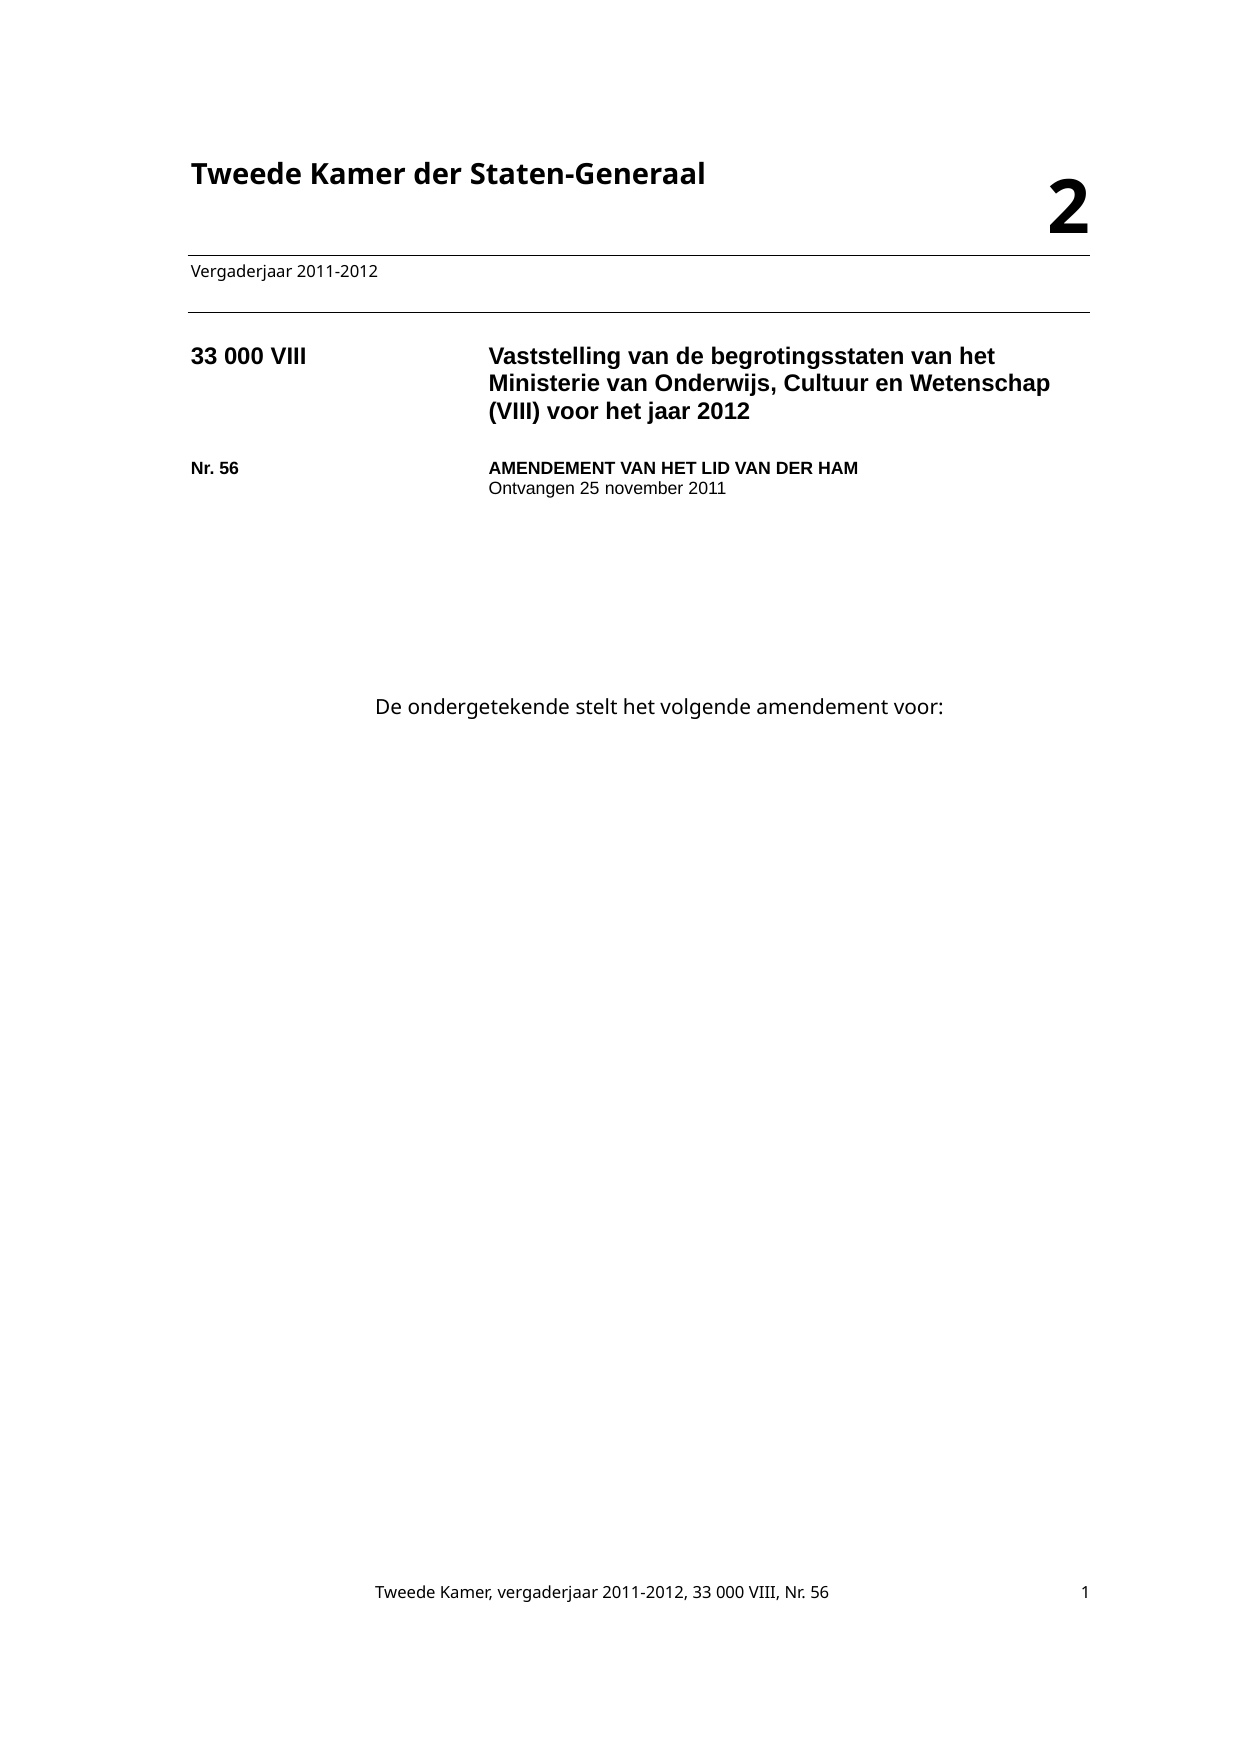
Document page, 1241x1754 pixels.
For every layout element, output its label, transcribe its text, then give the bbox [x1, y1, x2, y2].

table_cell Vaststelling van de begrotingsstaten van het Ministerie van Onderwijs, Cultuur en Wetenschap (VIII) voor het jaar 2012 [485, 339, 1090, 454]
text De ondergetekende stelt het volgende amendement voor: [375, 692, 1090, 721]
table_cell Vergaderjaar 2011-2012 [188, 256, 485, 312]
table_cell [485, 256, 1090, 312]
table_cell AMENDEMENT VAN HET LID VAN DER HAM Ontvangen 25 november 2011 [485, 455, 1090, 573]
table_cell [485, 313, 1090, 339]
table_cell [188, 313, 485, 339]
table_cell Nr. 56 [188, 455, 485, 573]
table_header 2 [910, 150, 1090, 255]
table_header Tweede Kamer der Staten-Generaal [188, 150, 909, 255]
table_cell 33 000 VIII [188, 339, 485, 454]
